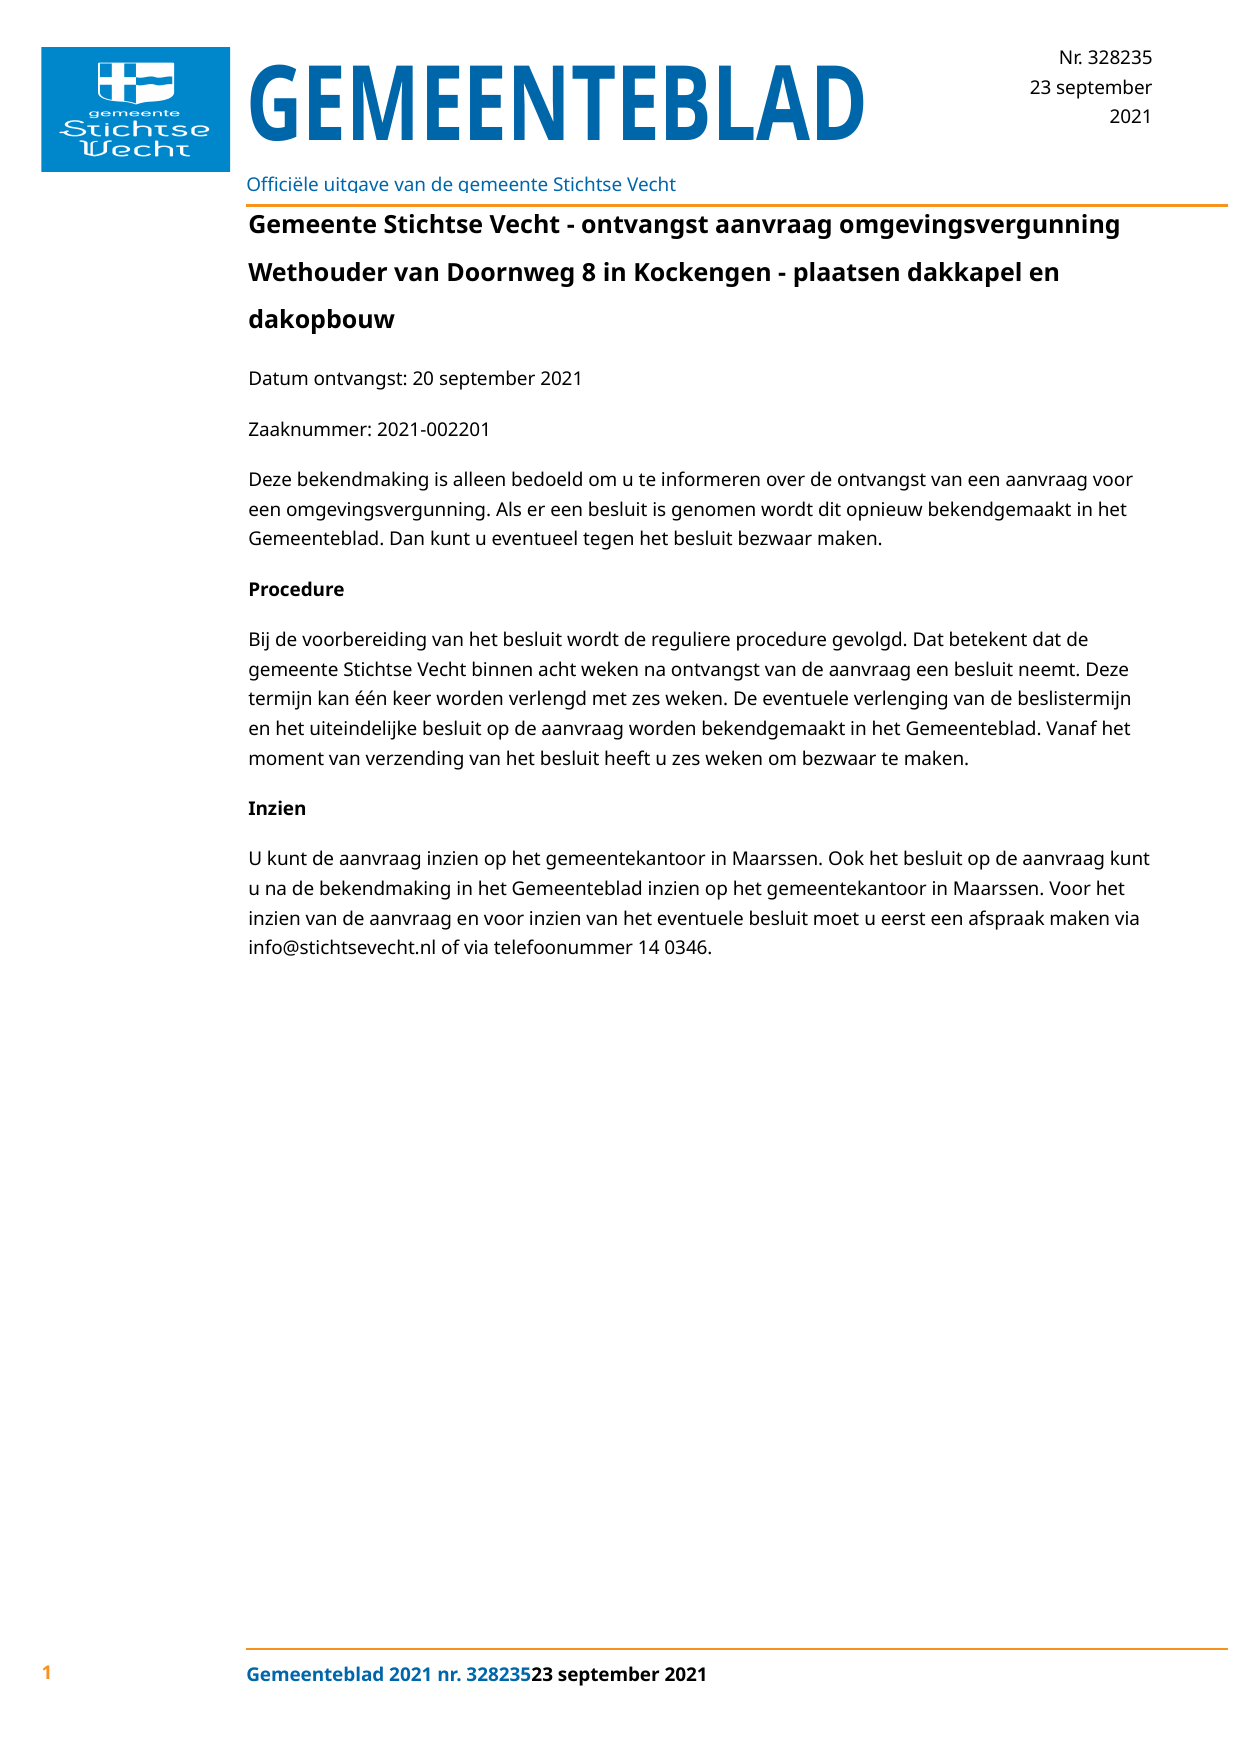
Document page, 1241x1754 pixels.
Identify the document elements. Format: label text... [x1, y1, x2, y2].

text Deze bekendmaking is alleen bedoeld om u te informeren over de ontvangst van een aanvraag voor een omgevingsvergunning. Als er een besluit is genomen wordt dit opnieuw bekendgemaakt in het Gemeenteblad. Dan kunt u eventueel tegen het besluit bezwaar maken. [248, 466, 1152, 551]
text Datum ontvangst: 20 september 2021 [248, 366, 1152, 391]
text Procedure [248, 576, 1152, 602]
text Gemeente Stichtse Vecht - ontvangst aanvraag omgevingsvergunning Wethouder van Doornweg 8 in Kockengen - plaatsen dakkapel en dakopbouw [248, 207, 1152, 336]
text Bij de voorbereiding van het besluit wordt de reguliere procedure gevolgd. Dat betekent dat de gemeente Stichtse Vecht binnen acht weken na ontvangst van de aanvraag een besluit neemt. Deze termijn kan één keer worden verlengd met zes weken. De eventuele verlenging van de beslistermijn en het uiteindelijke besluit op de aanvraag worden bekendgemaakt in het Gemeenteblad. Vanaf het moment van verzending van het besluit heeft u zes weken om bezwaar te maken. [248, 626, 1152, 770]
picture [99, 63, 135, 101]
text Zaaknummer: 2021-002201 [248, 416, 1152, 442]
text U kunt de aanvraag inzien op het gemeentekantoor in Maarssen. Ook het besluit op de aanvraag kunt u na de bekendmaking in het Gemeenteblad inzien op het gemeentekantoor in Maarssen. Voor het inzien van de aanvraag en voor inzien van het eventuele besluit moet u eerst een afspraak maken via info@stichtsevecht.nl of via telefoonummer 14 0346. [248, 846, 1152, 960]
picture [137, 63, 174, 103]
text Inzien [248, 795, 1152, 821]
